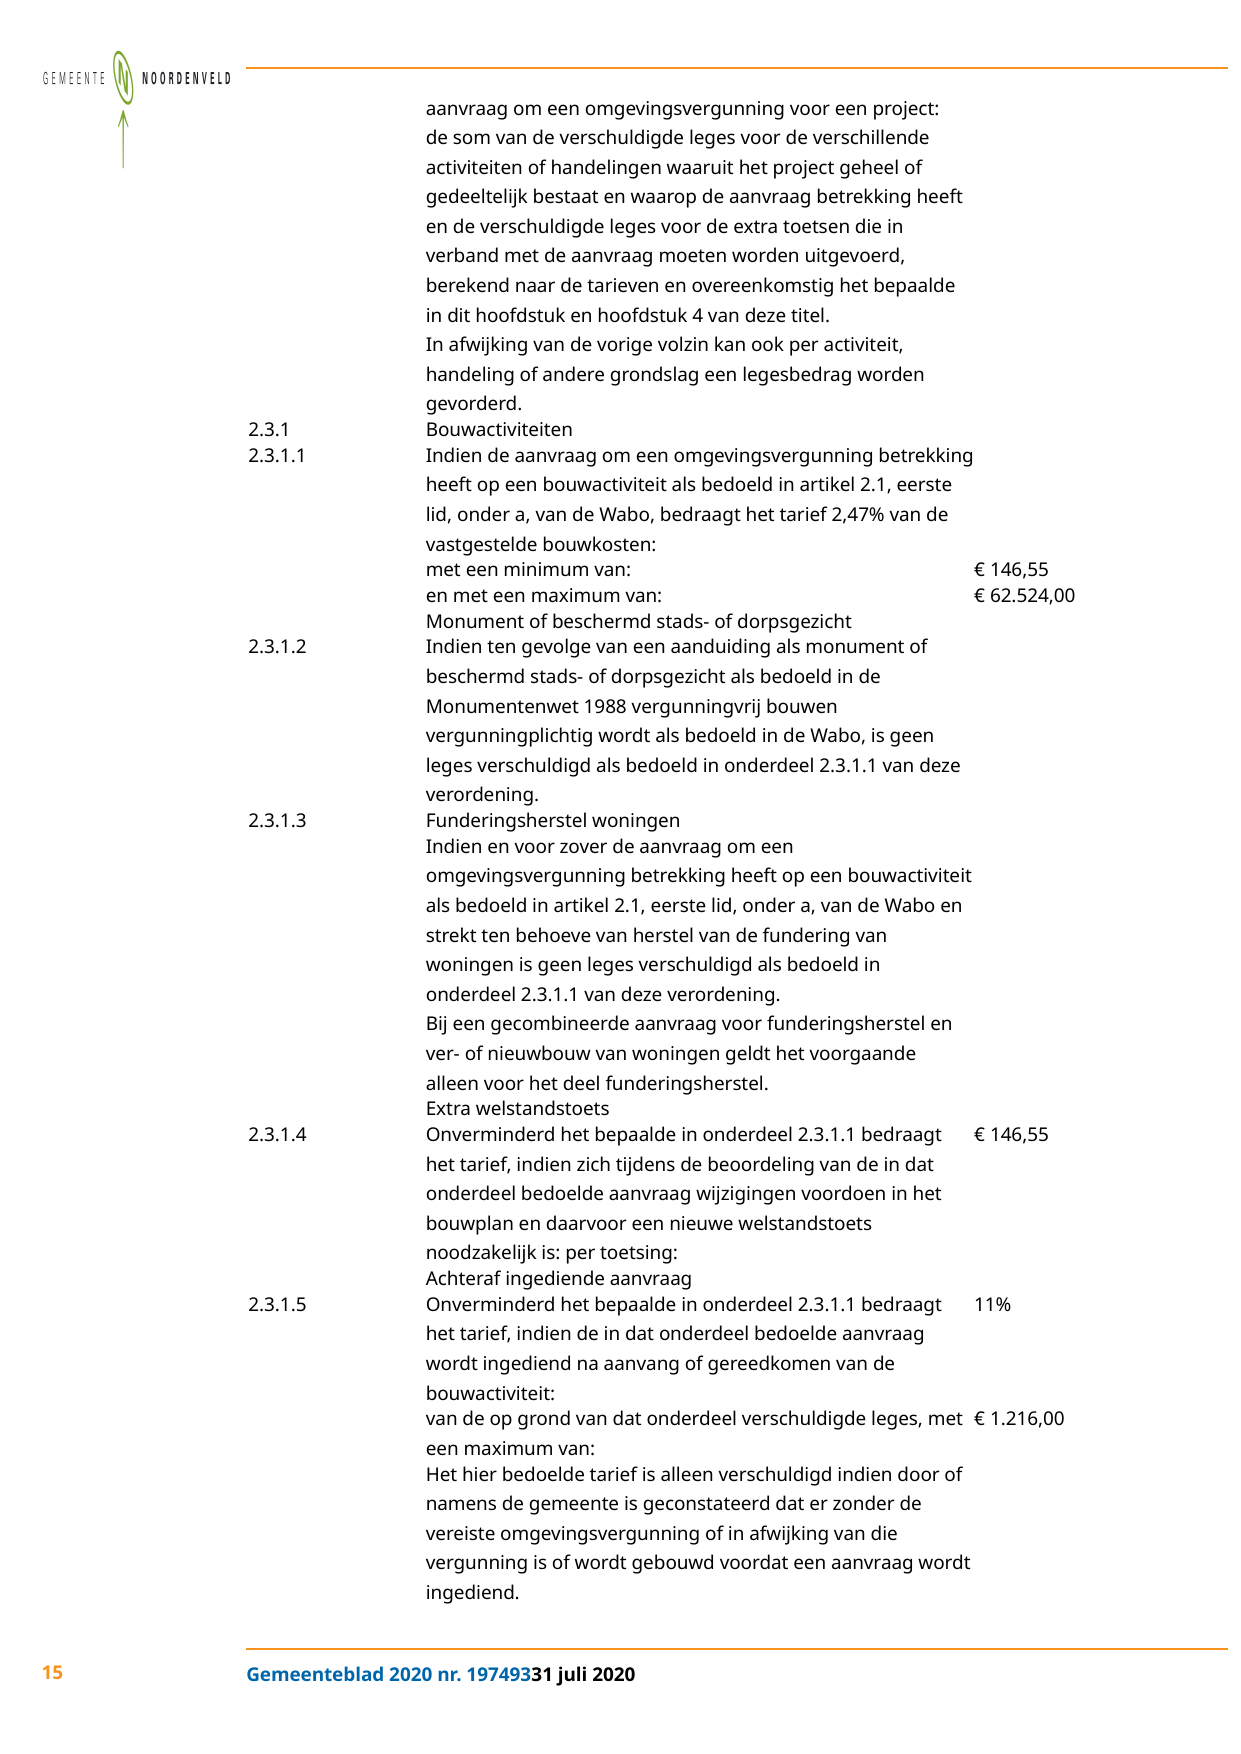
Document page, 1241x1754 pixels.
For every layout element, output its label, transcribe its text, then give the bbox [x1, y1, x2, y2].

table_cell [974, 442, 1152, 557]
table_cell [974, 833, 1152, 1096]
picture [41, 47, 231, 172]
table_cell 11% [974, 1291, 1152, 1406]
table_cell € 146,55 [974, 1121, 1152, 1265]
table_cell [974, 1265, 1152, 1291]
table_cell [974, 1096, 1152, 1121]
table_cell € 1.216,00 [974, 1406, 1152, 1461]
table_cell 2.3.1.3 [248, 808, 426, 833]
table_cell Monument of beschermd stads- of dorpsgezicht [426, 608, 974, 634]
table_header [974, 95, 1152, 416]
table_cell Bouwactiviteiten [426, 416, 974, 442]
table_cell [974, 416, 1152, 442]
table_cell Onverminderd het bepaalde in onderdeel 2.3.1.1 bedraagt het tarief, indien zich tijdens de beoordeling van de in dat onderdeel bedoelde aanvraag wijzigingen voordoen in het bouwplan en daarvoor een nieuwe welstandstoets noodzakelijk is: per toetsing: [426, 1121, 974, 1265]
table_header aanvraag om een omgevingsvergunning voor een project: de som van de verschuldigde leges voor de verschillende activiteiten of handelingen waaruit het project geheel of gedeeltelijk bestaat en waarop de aanvraag betrekking heeft en de verschuldigde leges voor de extra toetsen die in verband met de aanvraag moeten worden uitgevoerd, berekend naar de tarieven en overeenkomstig het bepaalde in dit hoofdstuk en hoofdstuk 4 van deze titel. In afwijking van de vorige volzin kan ook per activiteit, handeling of andere grondslag een legesbedrag worden gevorderd. [426, 95, 974, 416]
table_cell [974, 1461, 1152, 1605]
table_header [248, 95, 426, 416]
table_cell van de op grond van dat onderdeel verschuldigde leges, met een maximum van: [426, 1406, 974, 1461]
table_cell met een minimum van: [426, 557, 974, 582]
table_cell [248, 557, 426, 582]
table_cell 2.3.1.4 [248, 1121, 426, 1265]
table_cell Onverminderd het bepaalde in onderdeel 2.3.1.1 bedraagt het tarief, indien de in dat onderdeel bedoelde aanvraag wordt ingediend na aanvang of gereedkomen van de bouwactiviteit: [426, 1291, 974, 1406]
table_cell Funderingsherstel woningen [426, 808, 974, 833]
table_cell Achteraf ingediende aanvraag [426, 1265, 974, 1291]
table_cell en met een maximum van: [426, 582, 974, 608]
table_cell 2.3.1.1 [248, 442, 426, 557]
table_cell Indien ten gevolge van een aanduiding als monument of beschermd stads- of dorpsgezicht als bedoeld in de Monumentenwet 1988 vergunningvrij bouwen vergunningplichtig wordt als bedoeld in de Wabo, is geen leges verschuldigd als bedoeld in onderdeel 2.3.1.1 van deze verordening. [426, 634, 974, 807]
table_cell [248, 608, 426, 634]
table_cell 2.3.1.5 [248, 1291, 426, 1406]
table_cell Het hier bedoelde tarief is alleen verschuldigd indien door of namens de gemeente is geconstateerd dat er zonder de vereiste omgevingsvergunning of in afwijking van die vergunning is of wordt gebouwd voordat een aanvraag wordt ingediend. [426, 1461, 974, 1605]
table_cell [248, 1406, 426, 1461]
table_cell [974, 808, 1152, 833]
table_cell [248, 1265, 426, 1291]
table_cell [248, 1461, 426, 1605]
table_cell € 146,55 [974, 557, 1152, 582]
table_cell [974, 608, 1152, 634]
table_cell [248, 833, 426, 1096]
table_cell Indien de aanvraag om een omgevingsvergunning betrekking heeft op een bouwactiviteit als bedoeld in artikel 2.1, eerste lid, onder a, van de Wabo, bedraagt het tarief 2,47% van de vastgestelde bouwkosten: [426, 442, 974, 557]
table_cell 2.3.1.2 [248, 634, 426, 807]
table_cell [248, 582, 426, 608]
table_cell Indien en voor zover de aanvraag om een omgevingsvergunning betrekking heeft op een bouwactiviteit als bedoeld in artikel 2.1, eerste lid, onder a, van de Wabo en strekt ten behoeve van herstel van de fundering van woningen is geen leges verschuldigd als bedoeld in onderdeel 2.3.1.1 van deze verordening. Bij een gecombineerde aanvraag voor funderingsherstel en ver- of nieuwbouw van woningen geldt het voorgaande alleen voor het deel funderingsherstel. [426, 833, 974, 1096]
table_cell € 62.524,00 [974, 582, 1152, 608]
table_cell Extra welstandstoets [426, 1096, 974, 1121]
table_cell [974, 634, 1152, 807]
table_cell 2.3.1 [248, 416, 426, 442]
table_cell [248, 1096, 426, 1121]
